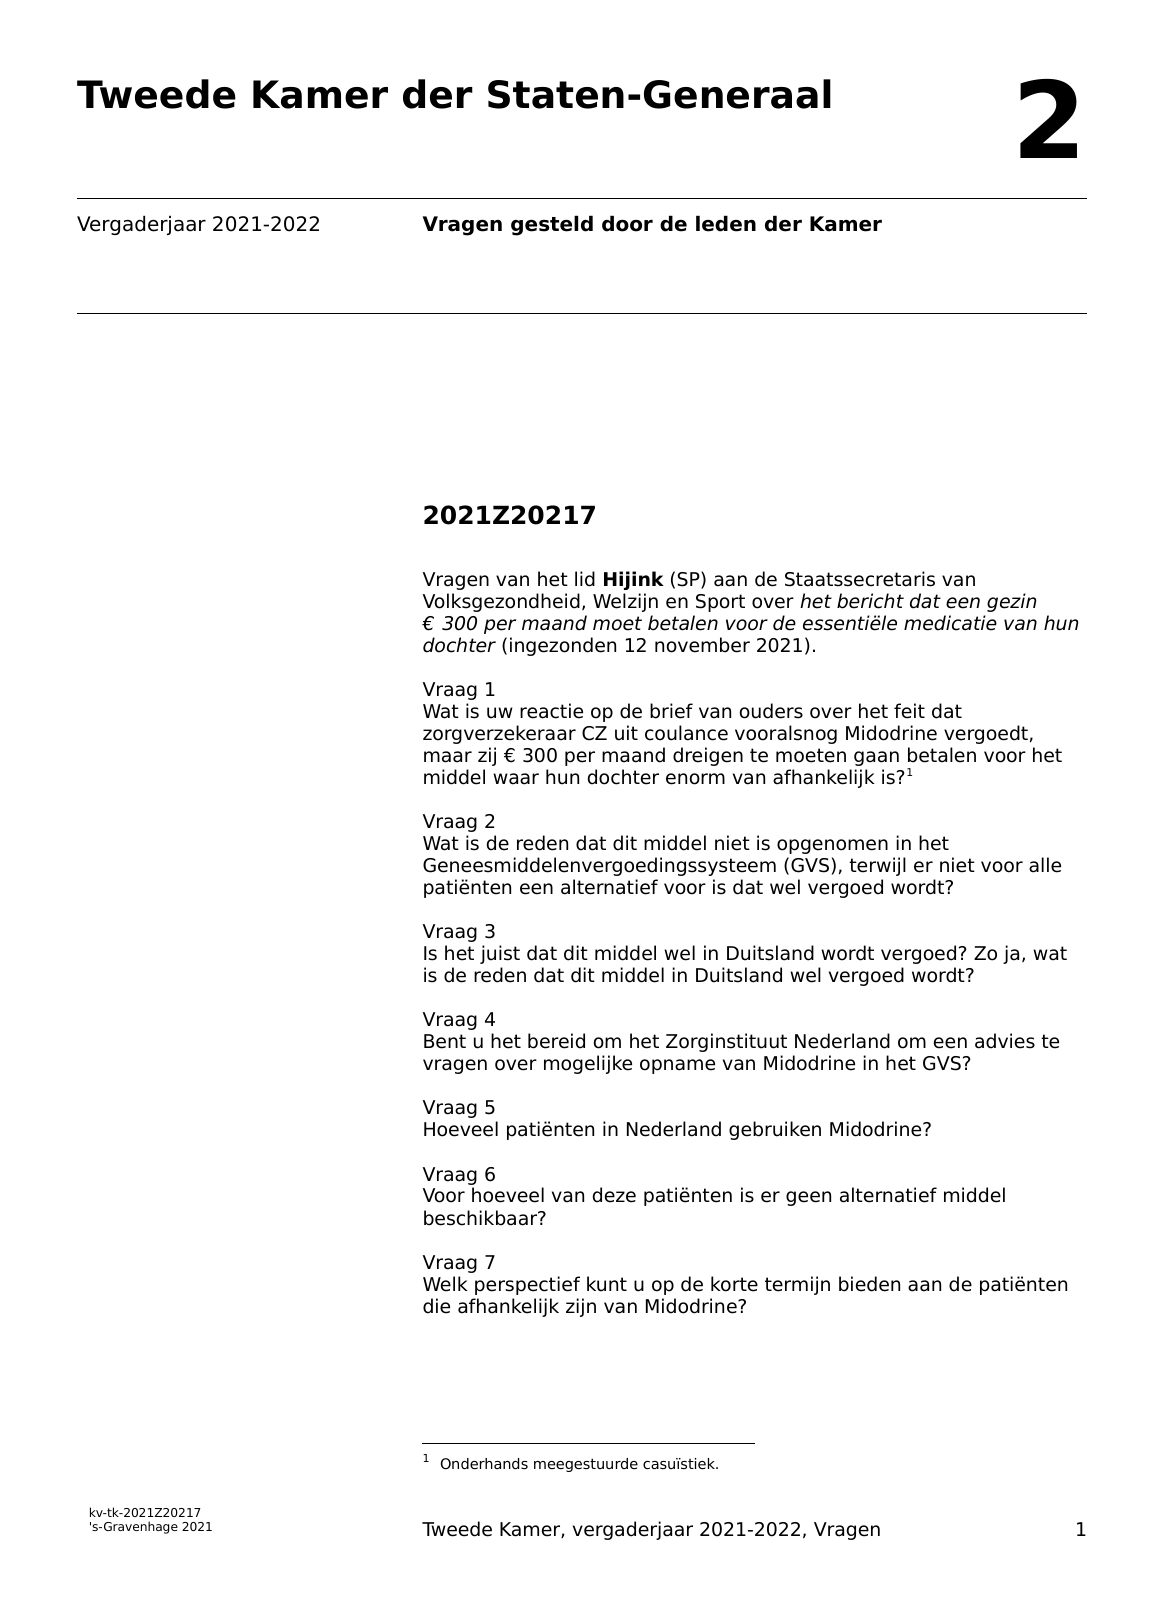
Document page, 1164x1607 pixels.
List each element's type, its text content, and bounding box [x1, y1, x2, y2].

text Hoeveel patiënten in Nederland gebruiken Midodrine? [422, 1119, 1087, 1141]
table_header 2 [886, 59, 1087, 198]
text Vraag 7 [422, 1252, 1087, 1273]
text Welk perspectief kunt u op de korte termijn bieden aan de patiënten die afhankelijk zijn van Midodrine? [422, 1273, 1087, 1317]
text Wat is uw reactie op de brief van ouders over het feit dat zorgverzekeraar CZ uit coulance vooralsnog Midodrine vergoedt, maar zij € 300 per maand dreigen te moeten gaan betalen voor het middel waar hun dochter enorm van afhankelijk is? [422, 701, 1087, 789]
text Vraag 5 [422, 1097, 1087, 1119]
text Bent u het bereid om het Zorginstituut Nederland om een advies te vragen over mogelijke opname van Midodrine in het GVS? [422, 1031, 1087, 1075]
table_cell Vergaderjaar 2021-2022 [77, 199, 422, 313]
table_cell Vragen gesteld door de leden der Kamer [422, 199, 1087, 313]
text Vraag 1 [422, 679, 1087, 701]
text Wat is de reden dat dit middel niet is opgenomen in het Geneesmiddelenvergoedingssysteem (GVS), terwijl er niet voor alle patiënten een alternatief voor is dat wel vergoed wordt? [422, 833, 1087, 899]
text Vraag 6 [422, 1163, 1087, 1185]
text 's-Gravenhage 2021 [88, 1520, 323, 1534]
text 2021Z20217 [422, 501, 1087, 531]
text Is het juist dat dit middel wel in Duitsland wordt vergoed? Zo ja, wat is de reden dat dit middel in Duitsland wel vergoed wordt? [422, 943, 1087, 987]
text Voor hoeveel van deze patiënten is er geen alternatief middel beschikbaar? [422, 1185, 1087, 1229]
table_header Tweede Kamer der Staten-Generaal [77, 59, 886, 198]
text Vraag 4 [422, 1009, 1087, 1031]
text Vraag 3 [422, 921, 1087, 943]
text Vragen van het lid Hijink (SP) aan de Staatssecretaris van Volksgezondheid, Welzijn en Sport over het bericht dat een gezin € 300 per maand moet betalen voor de essentiële medicatie van hun dochter (ingezonden 12 november 2021). [422, 569, 1087, 657]
text Onderhands meegestuurde casuïstiek. [422, 1452, 1087, 1474]
text kv-tk-2021Z20217 [88, 1506, 323, 1520]
text Vraag 2 [422, 811, 1087, 833]
